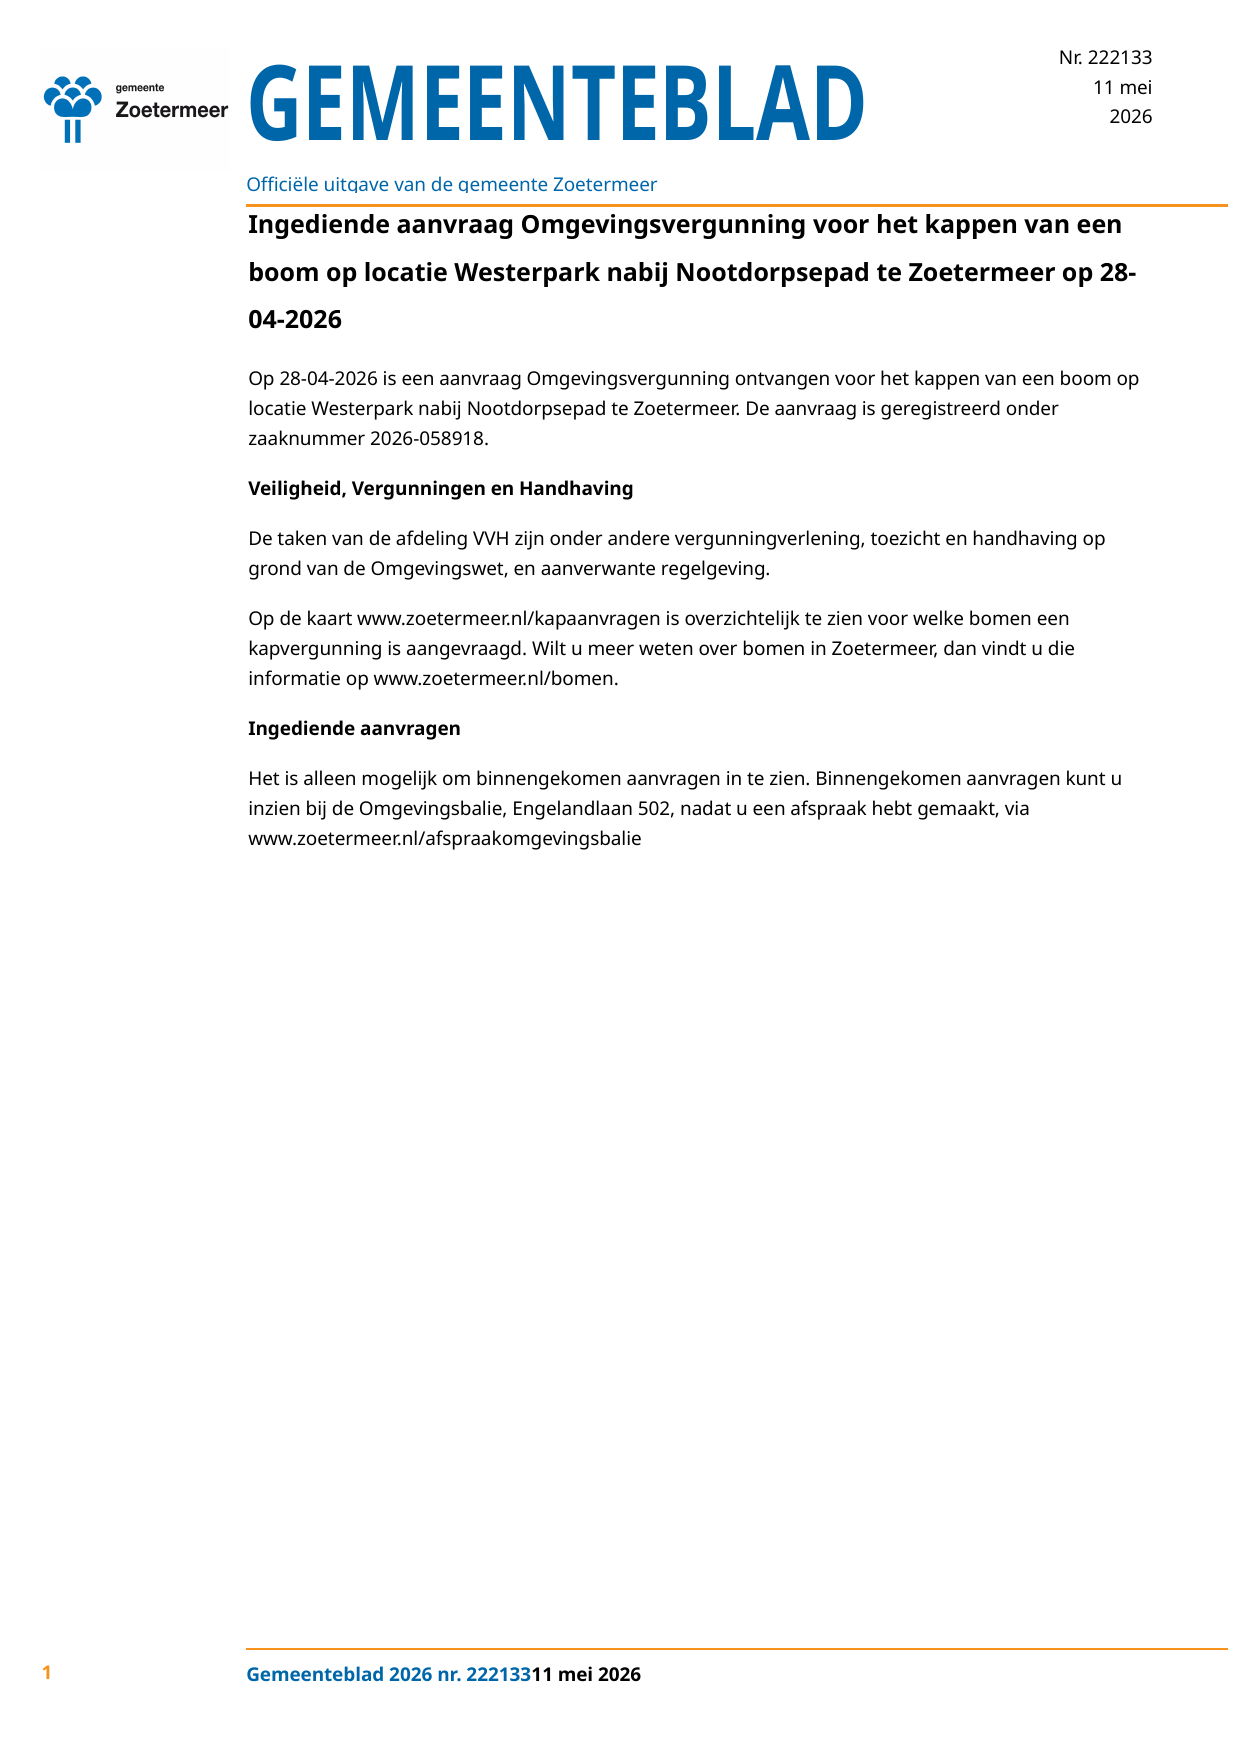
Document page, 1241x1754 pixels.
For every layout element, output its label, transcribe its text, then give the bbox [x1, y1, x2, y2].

text Het is alleen mogelijk om binnengekomen aanvragen in te zien. Binnengekomen aanvragen kunt u inzien bij de Omgevingsbalie, Engelandlaan 502, nadat u een afspraak hebt gemaakt, via www.zoetermeer.nl/afspraakomgevingsbalie [248, 766, 1152, 850]
picture [41, 47, 231, 172]
text Ingediende aanvragen [248, 715, 1152, 741]
text De taken van de afdeling VVH zijn onder andere vergunningverlening, toezicht en handhaving op grond van de Omgevingswet, en aanverwante regelgeving. [248, 526, 1152, 581]
text Op 28-04-2026 is een aanvraag Omgevingsvergunning ontvangen voor het kappen van een boom op locatie Westerpark nabij Nootdorpsepad te Zoetermeer. De aanvraag is geregistreerd onder zaaknummer 2026-058918. [248, 366, 1152, 450]
text Op de kaart www.zoetermeer.nl/kapaanvragen is overzichtelijk te zien voor welke bomen een kapvergunning is aangevraagd. Wilt u meer weten over bomen in Zoetermeer, dan vindt u die informatie op www.zoetermeer.nl/bomen. [248, 606, 1152, 690]
text Ingediende aanvraag Omgevingsvergunning voor het kappen van een boom op locatie Westerpark nabij Nootdorpsepad te Zoetermeer op 28-04-2026 [248, 207, 1152, 336]
text Veiligheid, Vergunningen en Handhaving [248, 475, 1152, 501]
